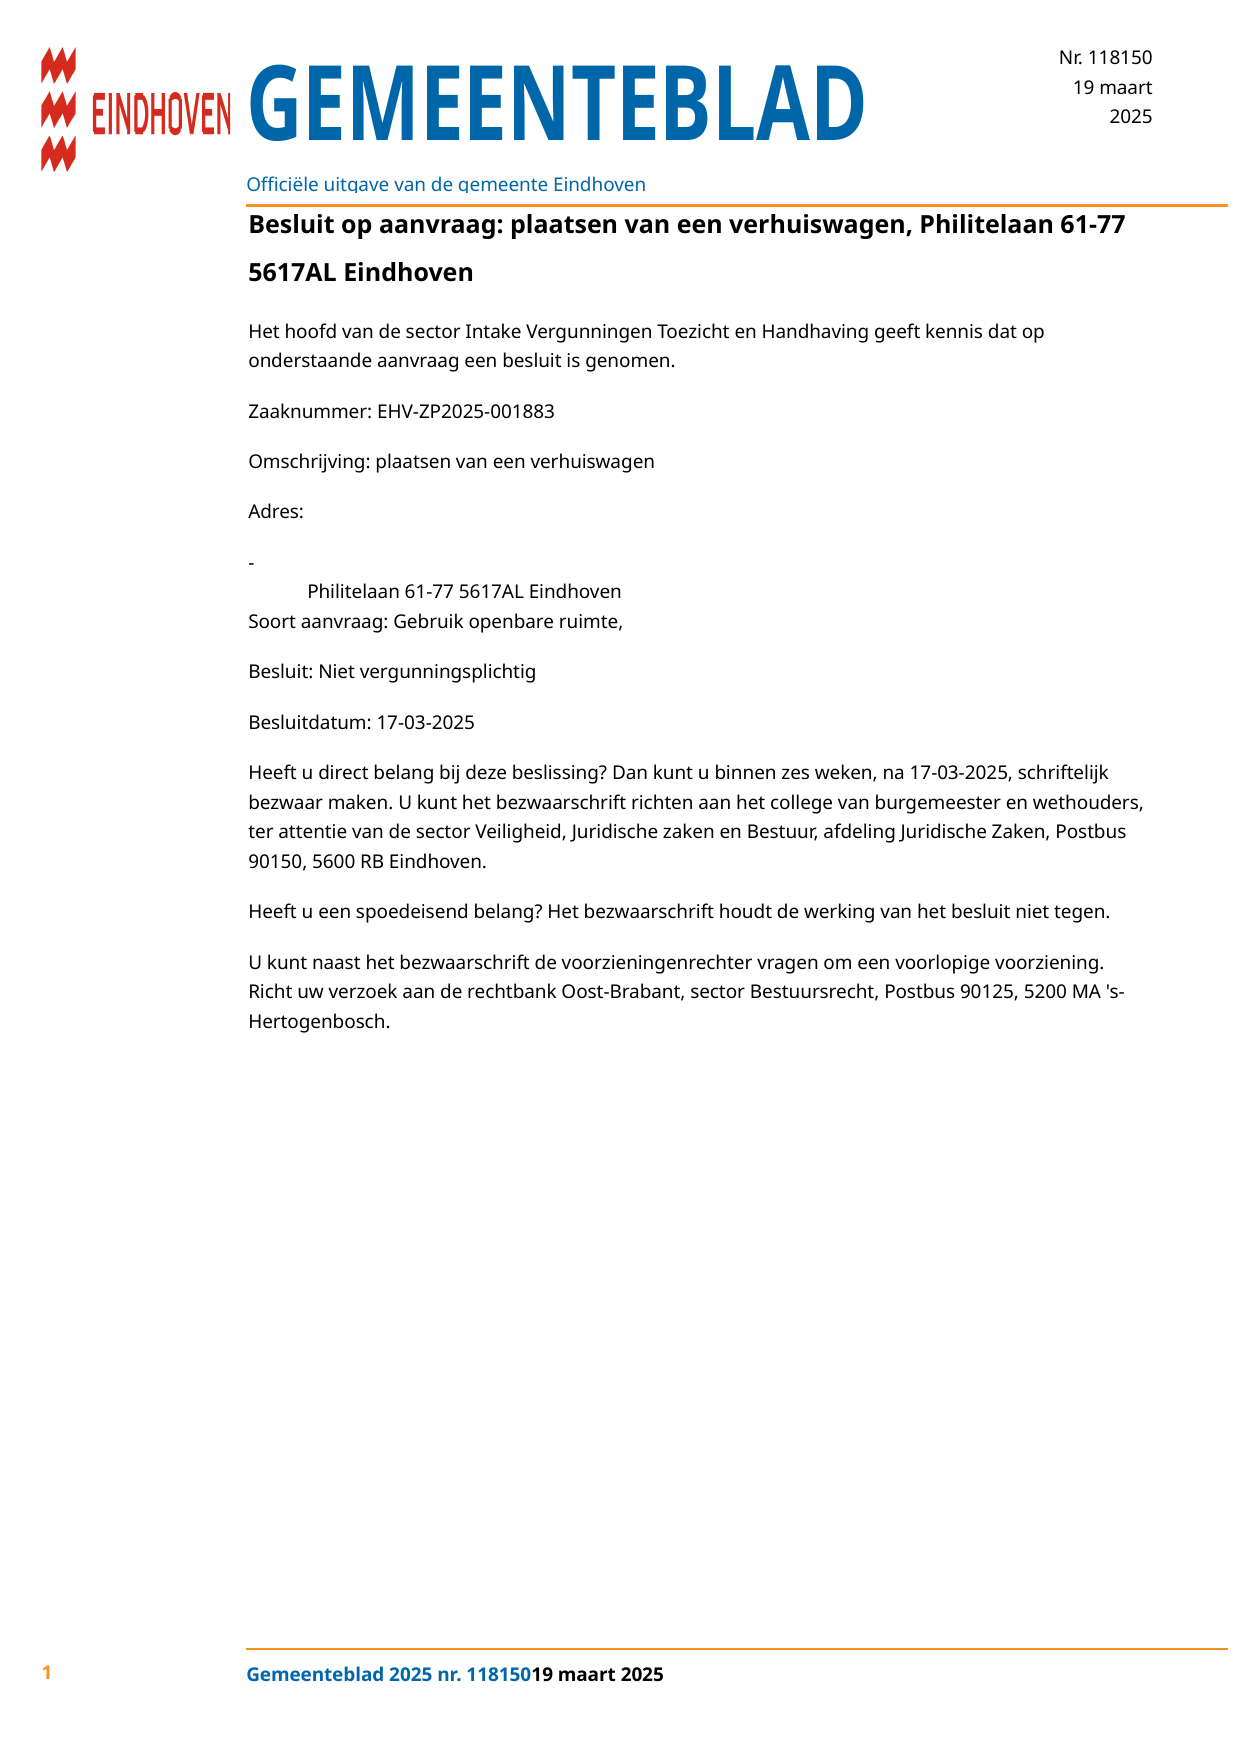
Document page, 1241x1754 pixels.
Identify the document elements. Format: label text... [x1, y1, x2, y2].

text Heeft u direct belang bij deze beslissing? Dan kunt u binnen zes weken, na 17-03-2025, schriftelijk bezwaar maken. U kunt het bezwaarschrift richten aan het college van burgemeester en wethouders, ter attentie van de sector Veiligheid, Juridische zaken en Bestuur, afdeling Juridische Zaken, Postbus 90150, 5600 RB Eindhoven. [248, 759, 1152, 874]
text Zaaknummer: EHV-ZP2025-001883 [248, 398, 1152, 424]
text Besluit: Niet vergunningsplichtig [248, 659, 1152, 684]
text Omschrijving: plaatsen van een verhuiswagen [248, 448, 1152, 474]
text Het hoofd van de sector Intake Vergunningen Toezicht en Handhaving geeft kennis dat op onderstaande aanvraag een besluit is genomen. [248, 318, 1152, 373]
text Soort aanvraag: Gebruik openbare ruimte, [248, 608, 1152, 634]
text Adres: [248, 499, 1152, 524]
list Philitelaan 61-77 5617AL Eindhoven [248, 579, 1152, 604]
text Besluit op aanvraag: plaatsen van een verhuiswagen, Philitelaan 61-77 5617AL Eindhoven [248, 207, 1152, 288]
text Heeft u een spoedeisend belang? Het bezwaarschrift houdt de werking van het besluit niet tegen. [248, 899, 1152, 924]
text U kunt naast het bezwaarschrift de voorzieningenrechter vragen om een voorlopige voorziening. Richt uw verzoek aan de rechtbank Oost-Brabant, sector Bestuursrecht, Postbus 90125, 5200 MA 's-Hertogenbosch. [248, 949, 1152, 1034]
text Besluitdatum: 17-03-2025 [248, 709, 1152, 735]
picture [41, 47, 231, 172]
